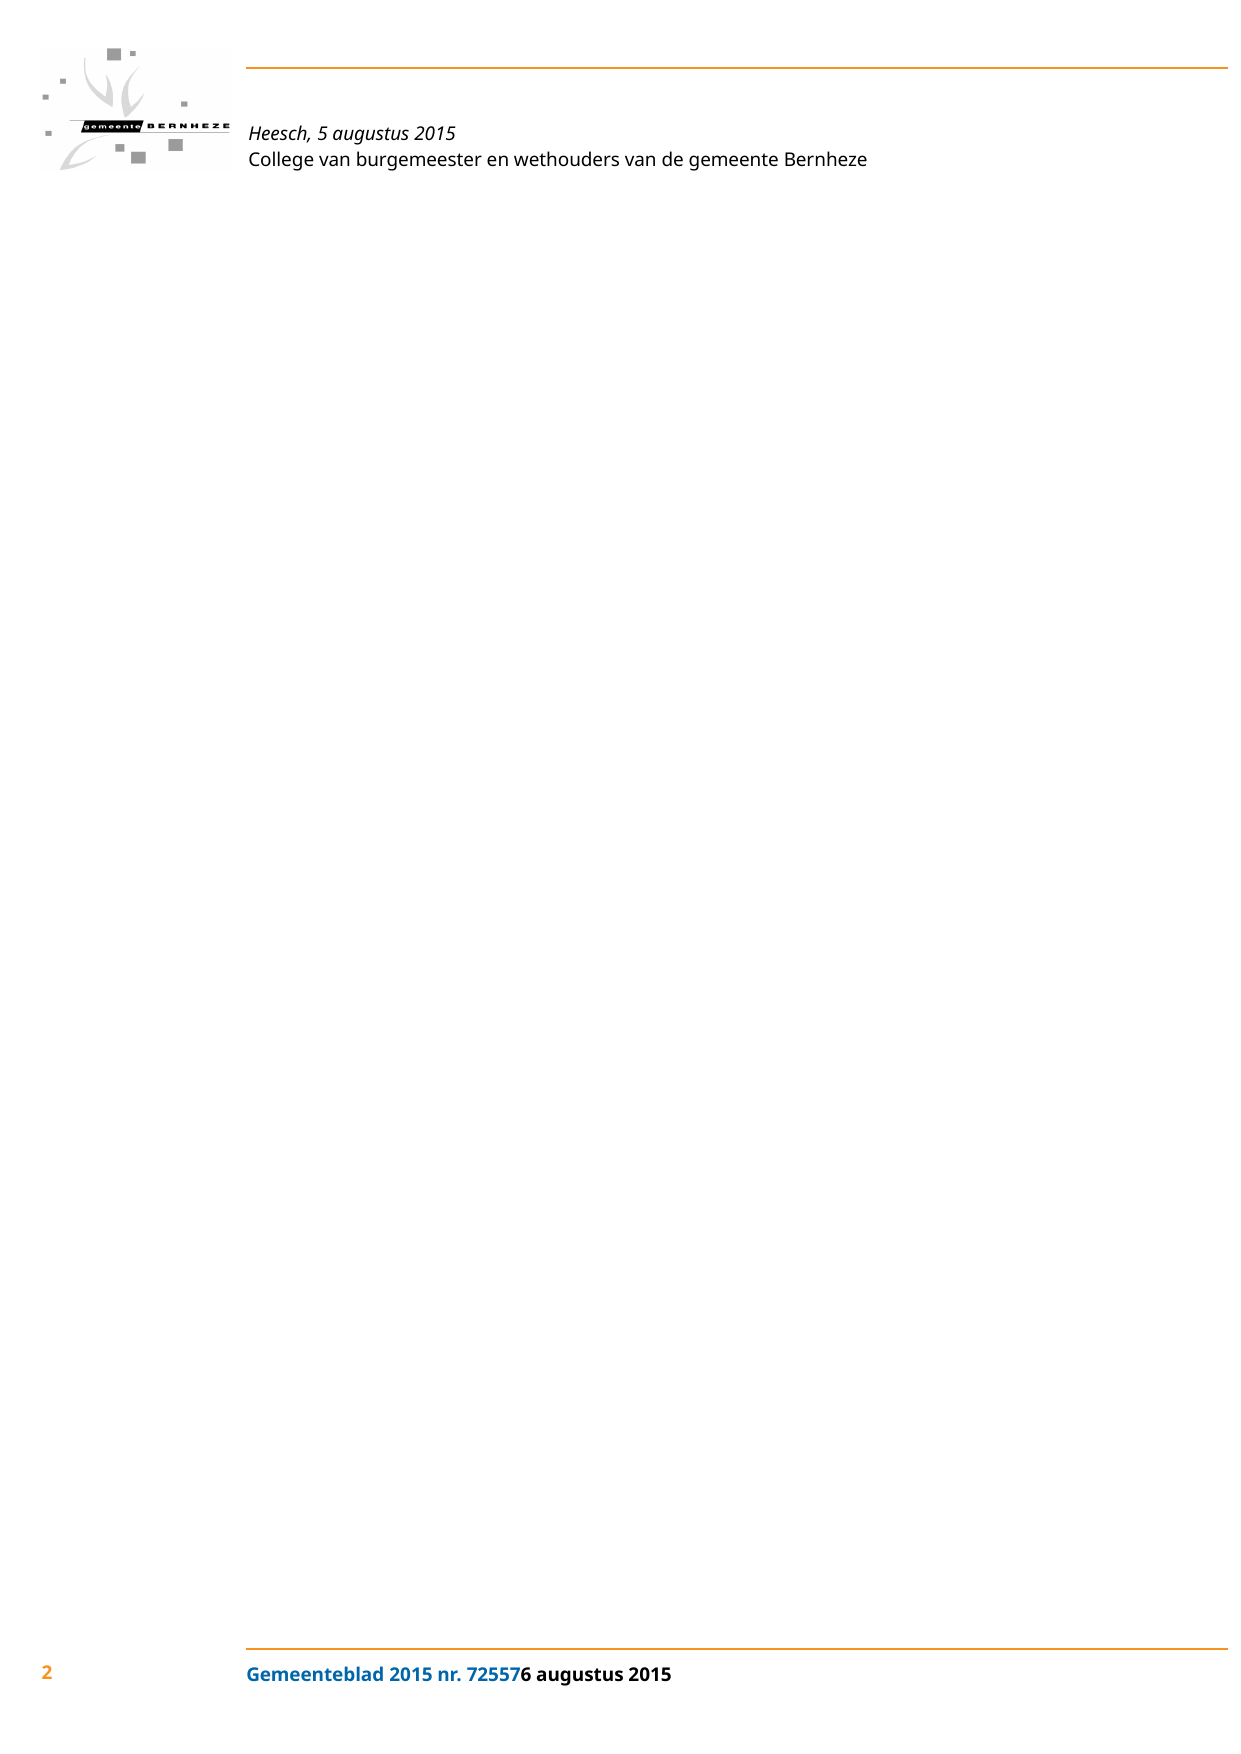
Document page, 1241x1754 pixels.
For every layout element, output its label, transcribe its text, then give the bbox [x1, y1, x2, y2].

text College van burgemeester en wethouders van de gemeente Bernheze [248, 146, 1152, 172]
picture [41, 47, 231, 172]
text Heesch, 5 augustus 2015 [248, 121, 1152, 146]
